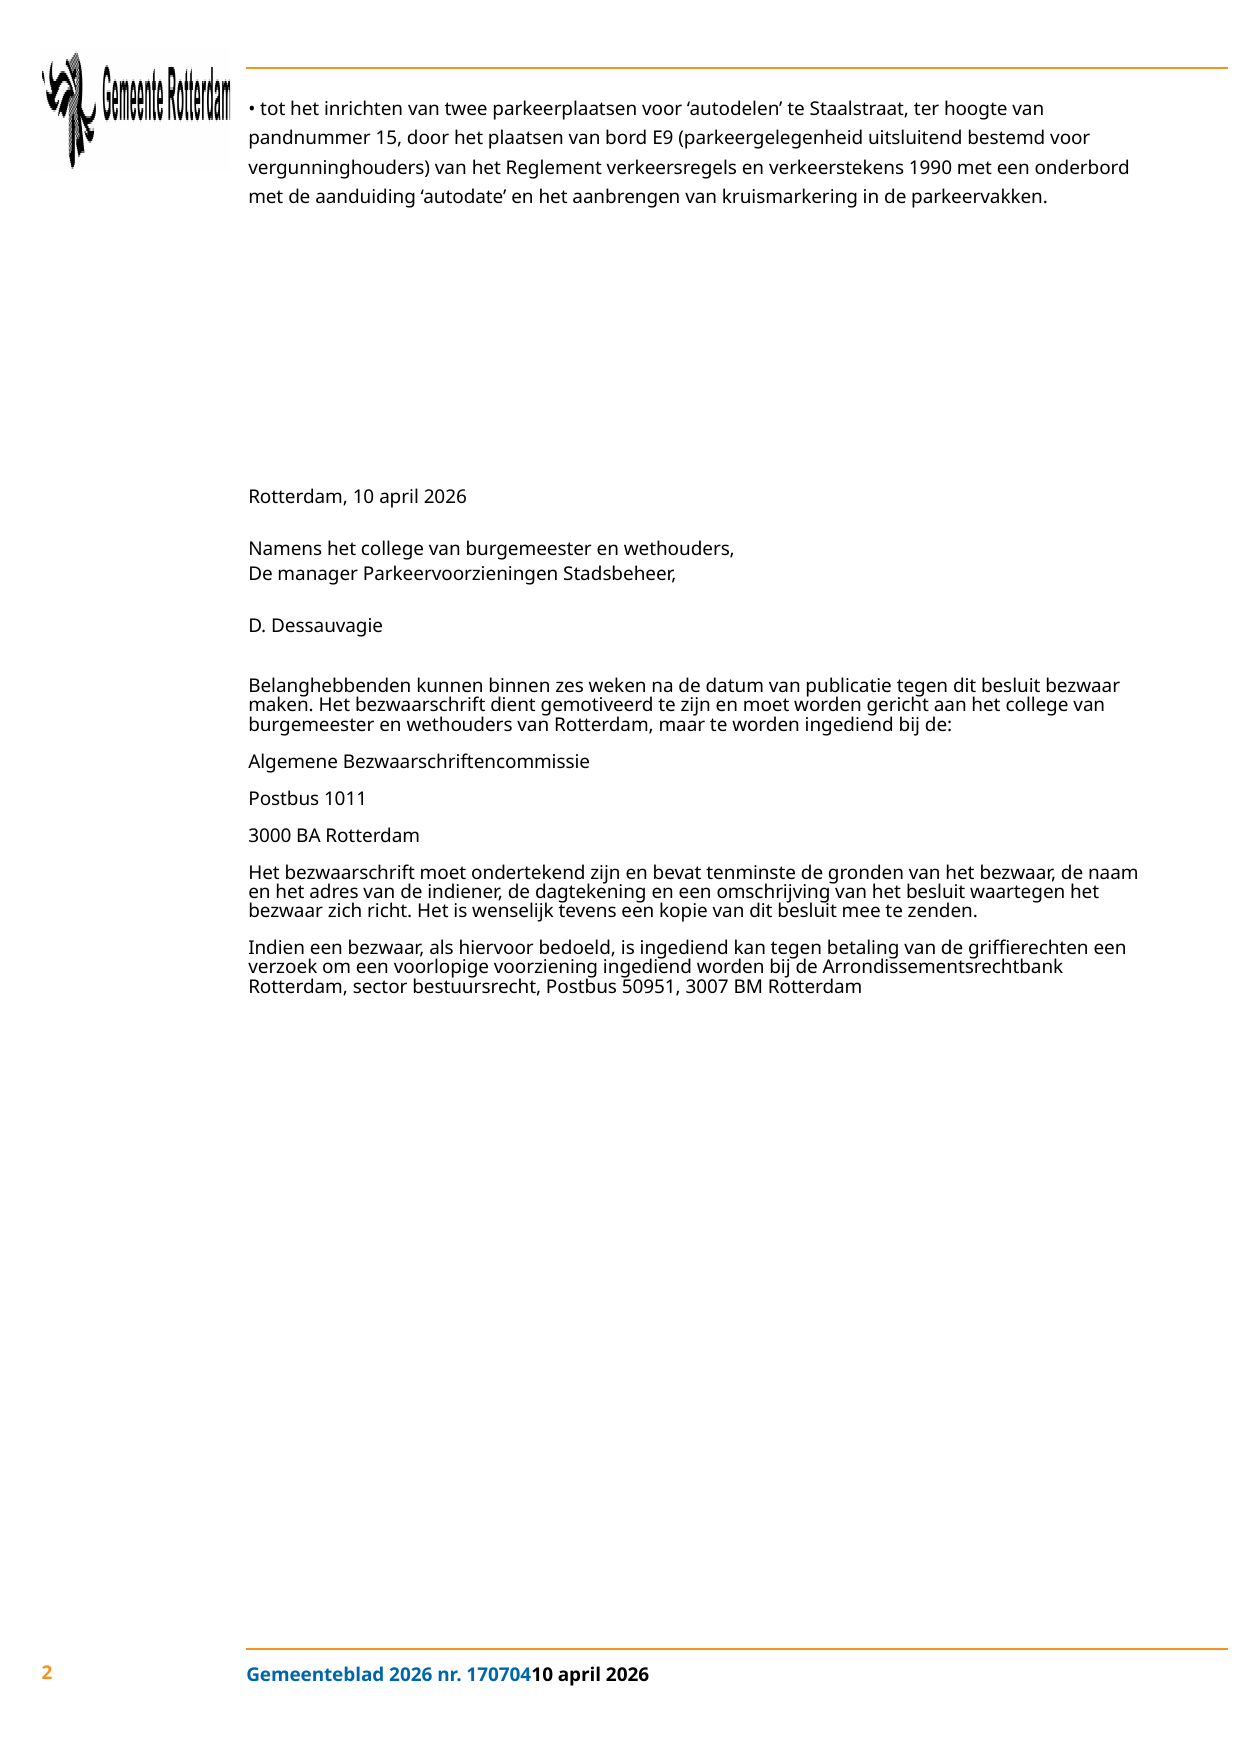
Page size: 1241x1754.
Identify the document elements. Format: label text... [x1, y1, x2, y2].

text De manager Parkeervoorzieningen Stadsbeheer, [248, 561, 1152, 586]
text Rotterdam, 10 april 2026 [248, 483, 1152, 509]
text 3000 BA Rotterdam [248, 827, 1152, 846]
picture [41, 47, 231, 172]
text Het bezwaarschrift moet ondertekend zijn en bevat tenminste de gronden van het bezwaar, de naam en het adres van de indiener, de dagtekening en een omschrijving van het besluit waartegen het bezwaar zich richt. Het is wenselijk tevens een kopie van dit besluit mee te zenden. [248, 864, 1152, 921]
text • tot het inrichten van twee parkeerplaatsen voor ‘autodelen’ te Staalstraat, ter hoogte van pandnummer 15, door het plaatsen van bord E9 (parkeergelegenheid uitsluitend bestemd voor vergunninghouders) van het Reglement verkeersregels en verkeerstekens 1990 met een onderbord met de aanduiding ‘autodate’ en het aanbrengen van kruismarkering in de parkeervakken. [248, 95, 1152, 209]
text Postbus 1011 [248, 790, 1152, 809]
text Algemene Bezwaarschriftencommissie [248, 753, 1152, 772]
text D. Dessauvagie [248, 612, 1152, 638]
text Namens het college van burgemeester en wethouders, [248, 535, 1152, 561]
text Indien een bezwaar, als hiervoor bedoeld, is ingediend kan tegen betaling van de griffierechten een verzoek om een voorlopige voorziening ingediend worden bij de Arrondissementsrechtbank Rotterdam, sector bestuursrecht, Postbus 50951, 3007 BM Rotterdam [248, 939, 1152, 997]
text Belanghebbenden kunnen binnen zes weken na de datum van publicatie tegen dit besluit bezwaar maken. Het bezwaarschrift dient gemotiveerd te zijn en moet worden gericht aan het college van burgemeester en wethouders van Rotterdam, maar te worden ingediend bij de: [248, 677, 1152, 735]
